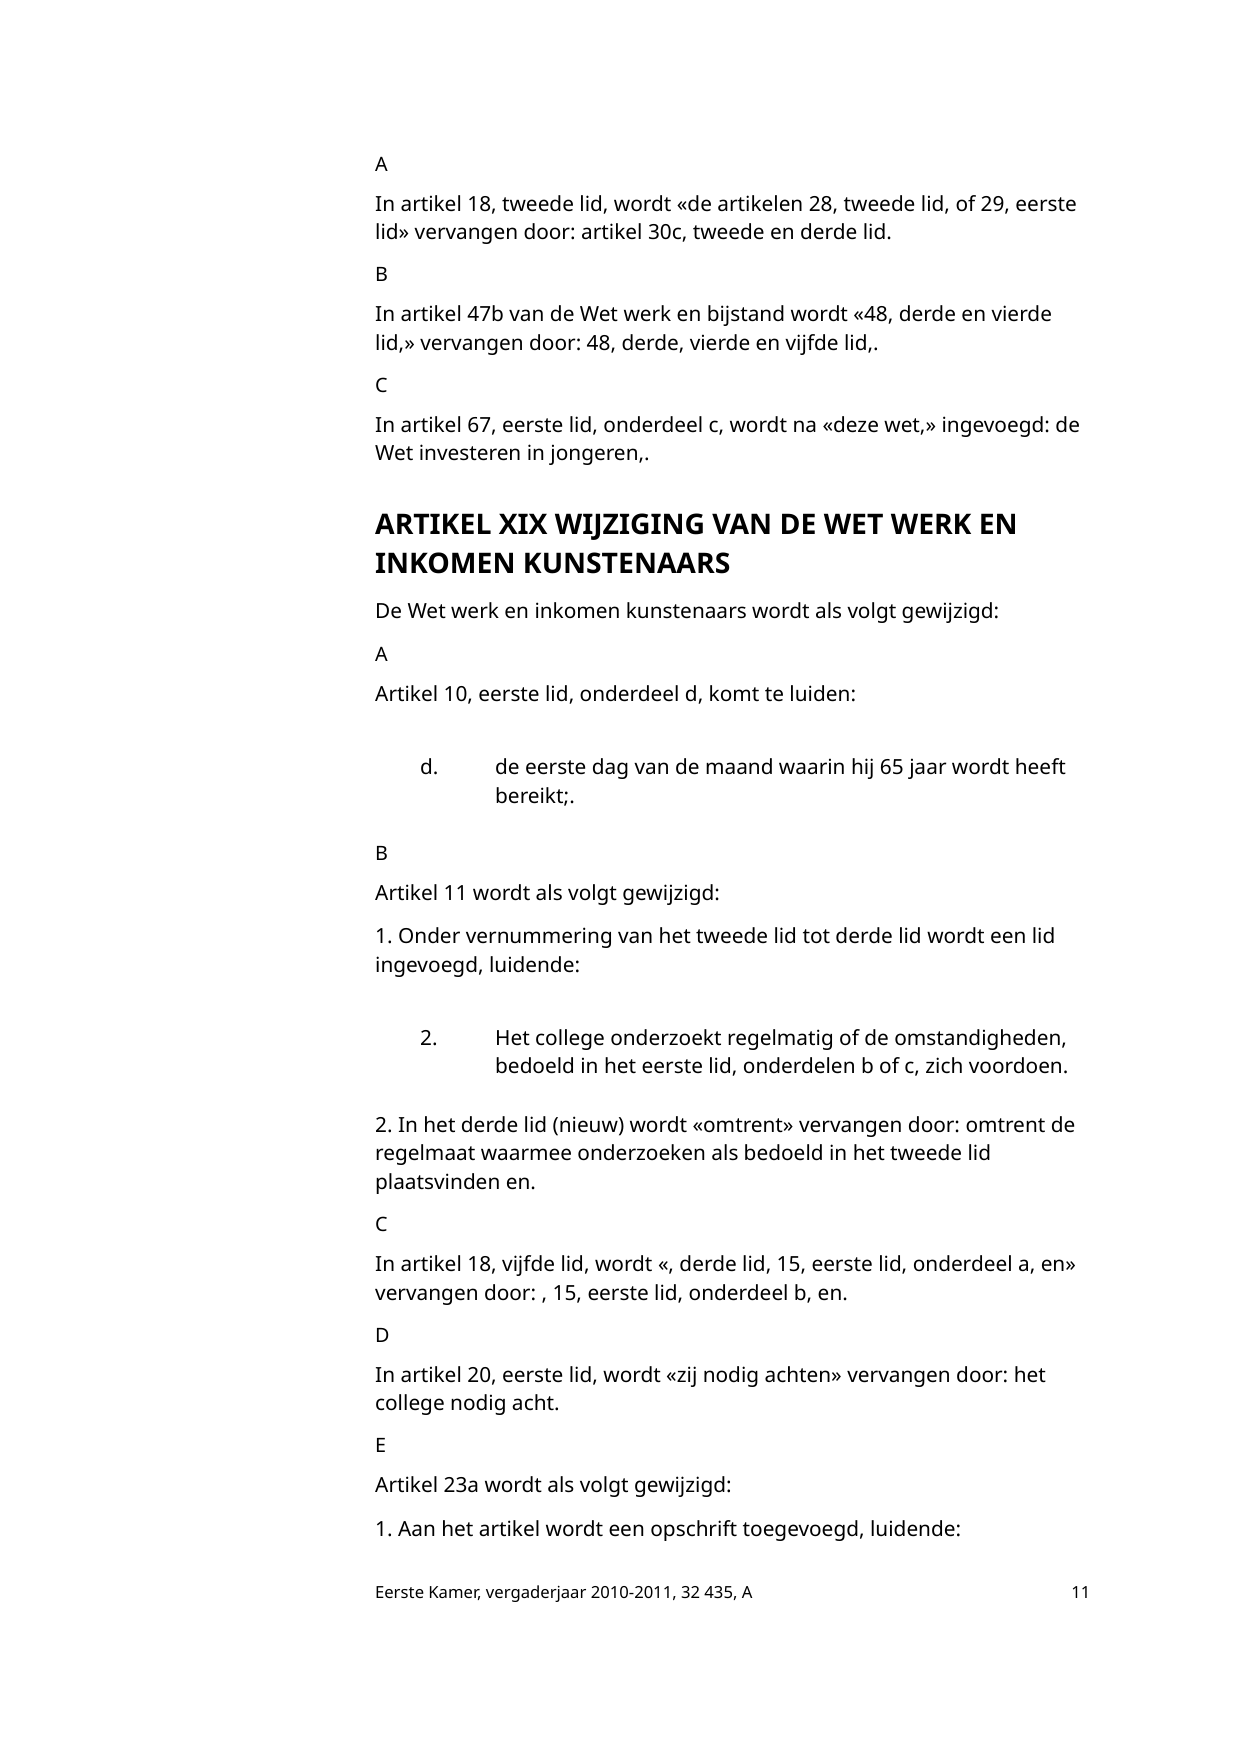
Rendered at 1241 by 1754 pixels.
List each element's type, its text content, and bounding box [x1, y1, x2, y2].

text B [375, 261, 1090, 288]
text In artikel 20, eerste lid, wordt «zij nodig achten» vervangen door: het college nodig acht. [375, 1360, 1090, 1417]
text In artikel 67, eerste lid, onderdeel c, wordt na «deze wet,» ingevoegd: de Wet investeren in jongeren,. [375, 410, 1090, 467]
text E [375, 1432, 1090, 1459]
text 1. Aan het artikel wordt een opschrift toegevoegd, luidende: [375, 1514, 1090, 1542]
text A [375, 150, 1090, 177]
list de eerste dag van de maand waarin hij 65 jaar wordt heeft bereikt;. [420, 752, 1090, 809]
text A [375, 640, 1090, 667]
text In artikel 47b van de Wet werk en bijstand wordt «48, derde en vierde lid,» vervangen door: 48, derde, vierde en vijfde lid,. [375, 299, 1090, 356]
list Het college onderzoekt regelmatig of de omstandigheden, bedoeld in het eerste lid, onderdelen b of c, zich voordoen. [420, 1023, 1090, 1080]
text In artikel 18, vijfde lid, wordt «, derde lid, 15, eerste lid, onderdeel a, en» vervangen door: , 15, eerste lid, onderdeel b, en. [375, 1249, 1090, 1306]
text Artikel 11 wordt als volgt gewijzigd: [375, 878, 1090, 906]
text De Wet werk en inkomen kunstenaars wordt als volgt gewijzigd: [375, 597, 1090, 625]
text In artikel 18, tweede lid, wordt «de artikelen 28, tweede lid, of 29, eerste lid» vervangen door: artikel 30c, tweede en derde lid. [375, 189, 1090, 246]
text 2. In het derde lid (nieuw) wordt «omtrent» vervangen door: omtrent de regelmaat waarmee onderzoeken als bedoeld in het tweede lid plaatsvinden en. [375, 1110, 1090, 1195]
text Artikel 23a wordt als volgt gewijzigd: [375, 1470, 1090, 1499]
text 1. Onder vernummering van het tweede lid tot derde lid wordt een lid ingevoegd, luidende: [375, 921, 1090, 978]
text C [375, 371, 1090, 398]
text C [375, 1210, 1090, 1237]
subtitle ARTIKEL XIX WIJZIGING VAN DE WET WERK EN INKOMEN KUNSTENAARS [375, 504, 1090, 582]
text B [375, 839, 1090, 866]
text Artikel 10, eerste lid, onderdeel d, komt te luiden: [375, 679, 1090, 707]
text D [375, 1321, 1090, 1348]
